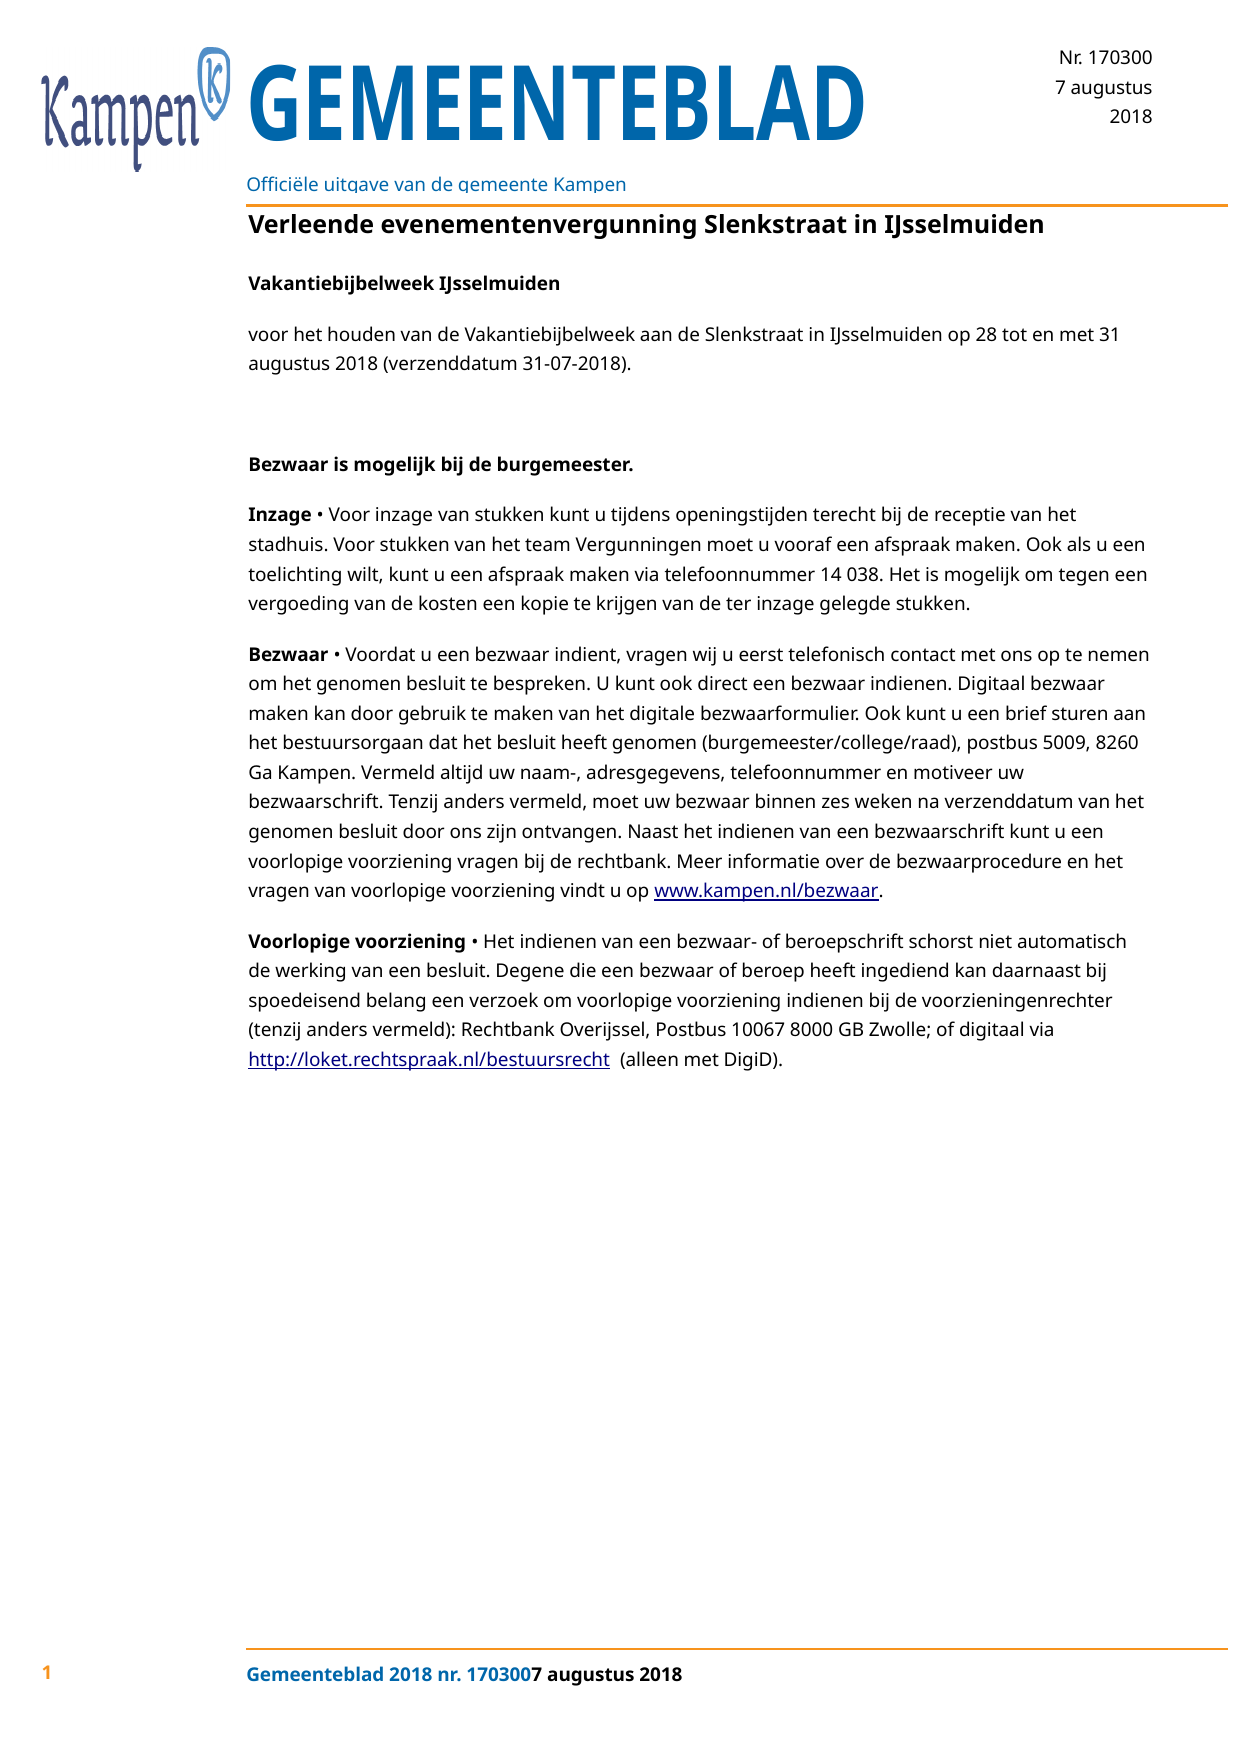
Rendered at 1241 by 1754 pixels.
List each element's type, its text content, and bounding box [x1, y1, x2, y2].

text Bezwaar is mogelijk bij de burgemeester. [248, 451, 1152, 477]
text Inzage • Voor inzage van stukken kunt u tijdens openingstijden terecht bij de receptie van het stadhuis. Voor stukken van het team Vergunningen moet u vooraf een afspraak maken. Ook als u een toelichting wilt, kunt u een afspraak maken via telefoonnummer 14 038. Het is mogelijk om tegen een vergoeding van de kosten een kopie te krijgen van de ter inzage gelegde stukken. [248, 502, 1152, 616]
text voor het houden van de Vakantiebijbelweek aan de Slenkstraat in IJsselmuiden op 28 tot en met 31 augustus 2018 (verzenddatum 31-07-2018). [248, 321, 1152, 376]
text Vakantiebijbelweek IJsselmuiden [248, 270, 1152, 296]
text Voorlopige voorziening • Het indienen van een bezwaar- of beroepschrift schorst niet automatisch de werking van een besluit. Degene die een bezwaar of beroep heeft ingediend kan daarnaast bij spoedeisend belang een verzoek om voorlopige voorziening indienen bij de voorzieningenrechter (tenzij anders vermeld): Rechtbank Overijssel, Postbus 10067 8000 GB Zwolle; of digitaal via http://loket.rechtspraak.nl/bestuursrecht (alleen met DigiD). [248, 928, 1152, 1072]
picture [41, 47, 231, 172]
text Verleende evenementenvergunning Slenkstraat in IJsselmuiden [248, 207, 1152, 241]
text Bezwaar • Voordat u een bezwaar indient, vragen wij u eerst telefonisch contact met ons op te nemen om het genomen besluit te bespreken. U kunt ook direct een bezwaar indienen. Digitaal bezwaar maken kan door gebruik te maken van het digitale bezwaarformulier. Ook kunt u een brief sturen aan het bestuursorgaan dat het besluit heeft genomen (burgemeester/college/raad), postbus 5009, 8260 Ga Kampen. Vermeld altijd uw naam-, adresgegevens, telefoonnummer en motiveer uw bezwaarschrift. Tenzij anders vermeld, moet uw bezwaar binnen zes weken na verzenddatum van het genomen besluit door ons zijn ontvangen. Naast het indienen van een bezwaarschrift kunt u een voorlopige voorziening vragen bij de rechtbank. Meer informatie over de bezwaarprocedure en het vragen van voorlopige voorziening vindt u op www.kampen.nl/bezwaar. [248, 641, 1152, 903]
